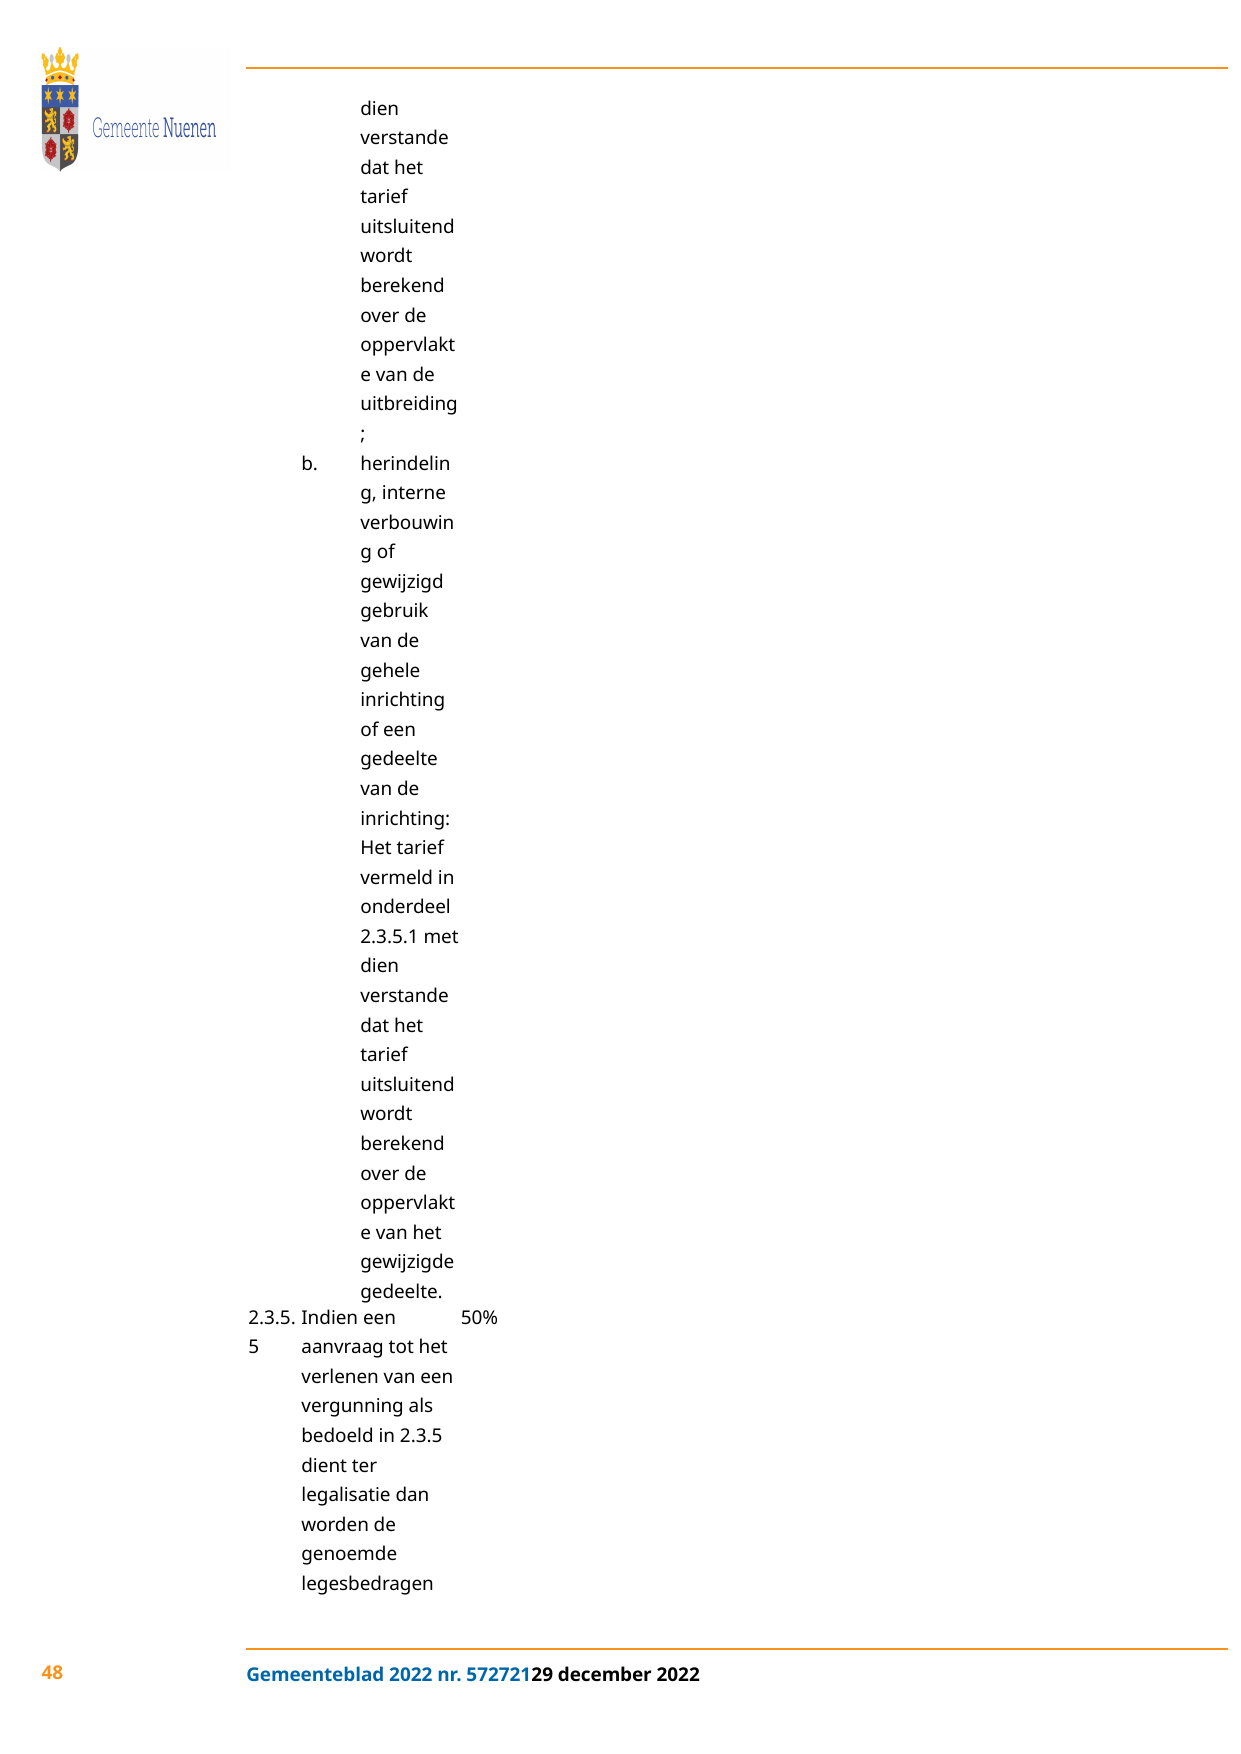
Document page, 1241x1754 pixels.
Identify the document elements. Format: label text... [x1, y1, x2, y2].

table_cell 50% [461, 1304, 567, 1596]
table_cell [992, 95, 1152, 1304]
picture [41, 47, 231, 172]
table_cell [567, 1304, 673, 1596]
table_cell [833, 1304, 992, 1596]
table_cell [673, 95, 833, 1304]
table_cell [833, 95, 992, 1304]
table_cell [461, 95, 567, 1304]
table_cell dien verstande dat het tarief uitsluitend wordt berekend over de oppervlakte van de uitbreiding; herindeling, interne verbouwing of gewijzigd gebruik van de gehele inrichting of een gedeelte van de inrichting: Het tarief vermeld in onderdeel 2.3.5.1 met dien verstande dat het tarief uitsluitend wordt berekend over de oppervlakte van het gewijzigde gedeelte. [301, 95, 461, 1304]
table_cell 2.3.5.5 [248, 1304, 301, 1596]
table_cell [992, 1304, 1152, 1596]
table_cell [567, 95, 673, 1304]
table_cell [673, 1304, 833, 1596]
table_cell Indien een aanvraag tot het verlenen van een vergunning als bedoeld in 2.3.5 dient ter legalisatie dan worden de genoemde legesbedragen [301, 1304, 461, 1596]
table_cell [248, 95, 301, 1304]
